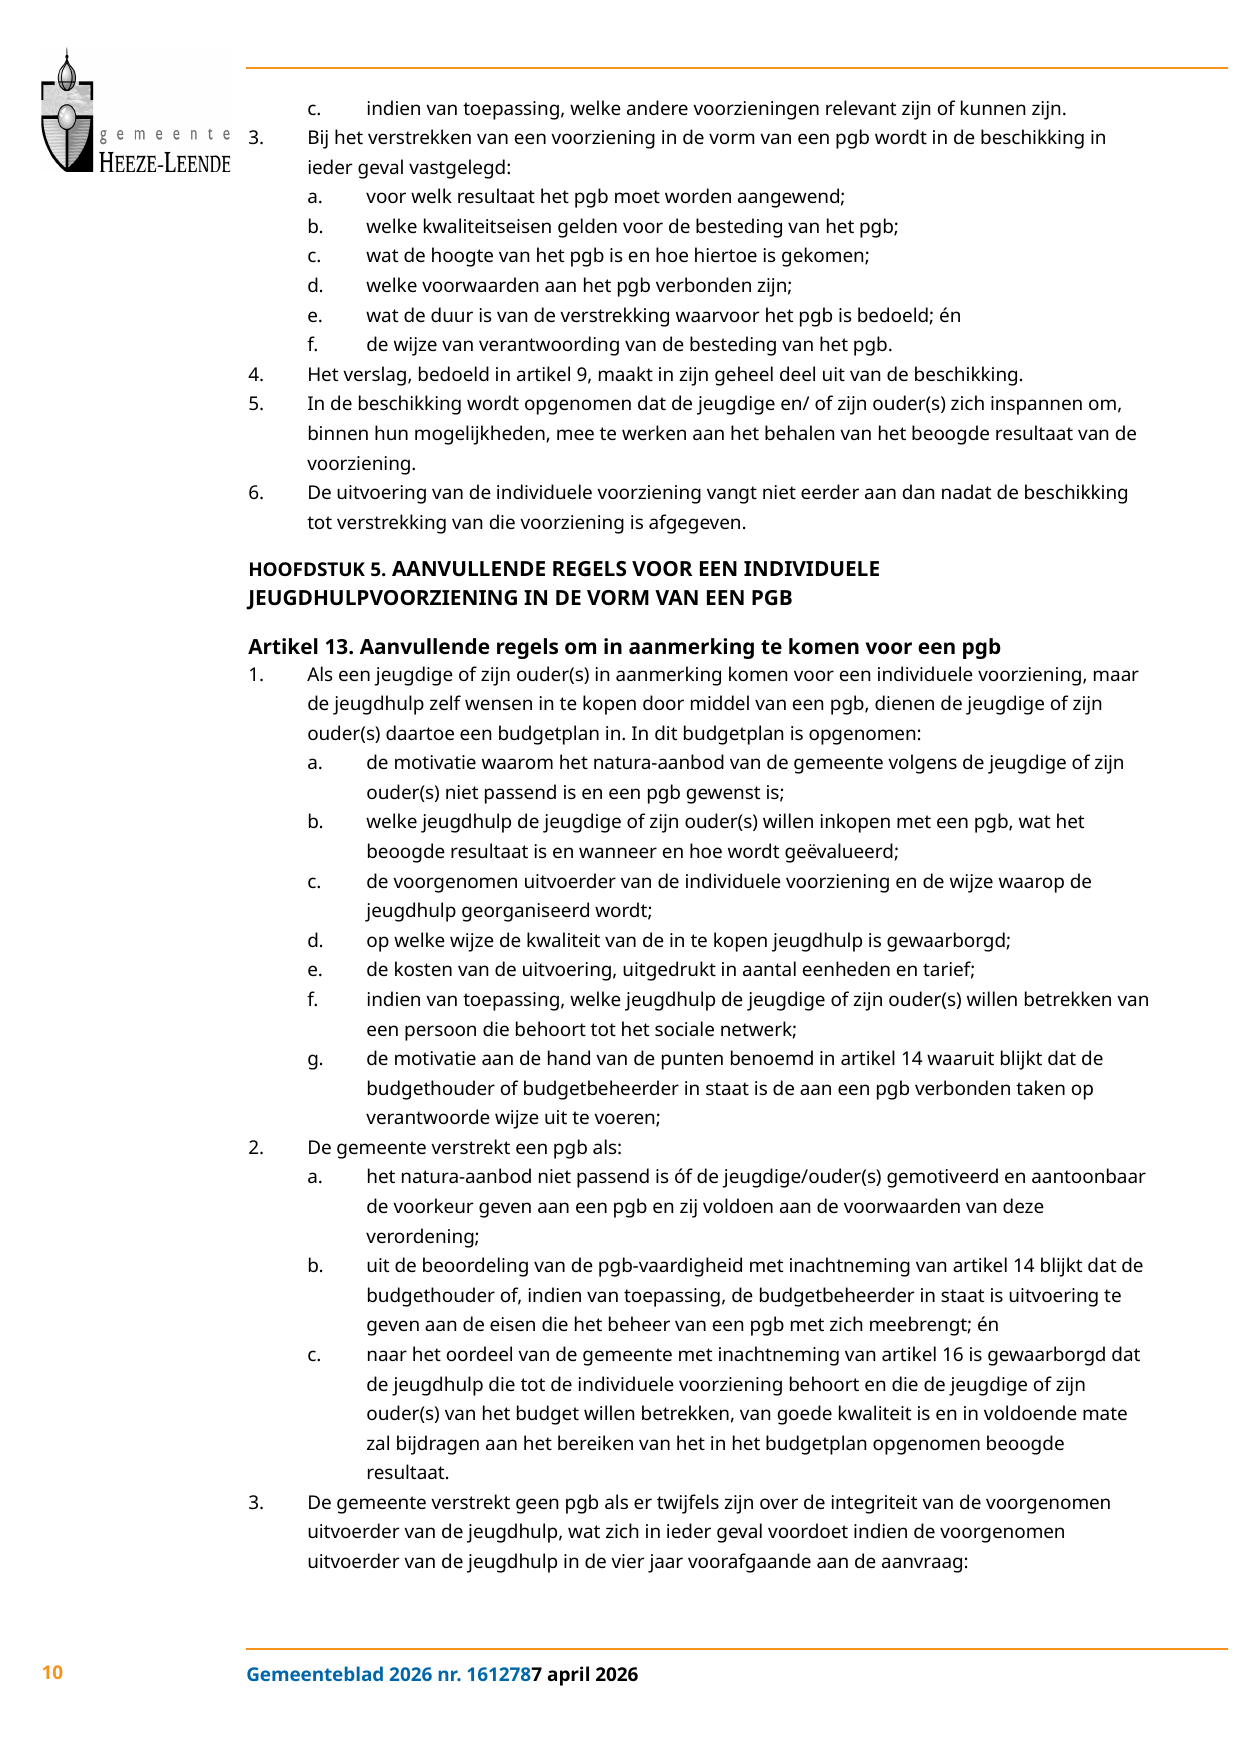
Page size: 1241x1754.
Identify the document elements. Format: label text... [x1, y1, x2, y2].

list welke voorwaarden aan het pgb verbonden zijn; [307, 272, 1152, 298]
list de wijze van verantwoording van de besteding van het pgb. [307, 331, 1152, 357]
list de motivatie waarom het natura-aanbod van de gemeente volgens de jeugdige of zijn ouder(s) niet passend is en een pgb gewenst is; [307, 749, 1152, 805]
list wat de duur is van de verstrekking waarvoor het pgb is bedoeld; én [307, 302, 1152, 328]
text Artikel 13. Aanvullende regels om in aanmerking te komen voor een pgb [248, 632, 1152, 661]
list Het verslag, bedoeld in artikel 9, maakt in zijn geheel deel uit van de beschikking. [248, 361, 1152, 387]
list welke kwaliteitseisen gelden voor de besteding van het pgb; [307, 213, 1152, 239]
list In de beschikking wordt opgenomen dat de jeugdige en/ of zijn ouder(s) zich inspannen om, binnen hun mogelijkheden, mee te werken aan het behalen van het beoogde resultaat van de voorziening. [248, 391, 1152, 476]
list De gemeente verstrekt een pgb als: [248, 1134, 1152, 1160]
list de motivatie aan de hand van de punten benoemd in artikel 14 waaruit blijkt dat de budgethouder of budgetbeheerder in staat is de aan een pgb verbonden taken op verantwoorde wijze uit te voeren; [307, 1045, 1152, 1130]
list wat de hoogte van het pgb is en hoe hiertoe is gekomen; [307, 243, 1152, 268]
list de voorgenomen uitvoerder van de individuele voorziening en de wijze waarop de jeugdhulp georganiseerd wordt; [307, 868, 1152, 923]
list indien van toepassing, welke jeugdhulp de jeugdige of zijn ouder(s) willen betrekken van een persoon die behoort tot het sociale netwerk; [307, 986, 1152, 1041]
list De gemeente verstrekt geen pgb als er twijfels zijn over de integriteit van de voorgenomen uitvoerder van de jeugdhulp, wat zich in ieder geval voordoet indien de voorgenomen uitvoerder van de jeugdhulp in de vier jaar voorafgaande aan de aanvraag: [248, 1489, 1152, 1574]
list welke jeugdhulp de jeugdige of zijn ouder(s) willen inkopen met een pgb, wat het beoogde resultaat is en wanneer en hoe wordt geëvalueerd; [307, 809, 1152, 864]
list voor welk resultaat het pgb moet worden aangewend; [307, 183, 1152, 209]
list Als een jeugdige of zijn ouder(s) in aanmerking komen voor een individuele voorziening, maar de jeugdhulp zelf wensen in te kopen door middel van een pgb, dienen de jeugdige of zijn ouder(s) daartoe een budgetplan in. In dit budgetplan is opgenomen: [248, 661, 1152, 746]
list het natura-aanbod niet passend is óf de jeugdige/ouder(s) gemotiveerd en aantoonbaar de voorkeur geven aan een pgb en zij voldoen aan de voorwaarden van deze verordening; [307, 1164, 1152, 1248]
list op welke wijze de kwaliteit van de in te kopen jeugdhulp is gewaarborgd; [307, 927, 1152, 953]
list uit de beoordeling van de pgb-vaardigheid met inachtneming van artikel 14 blijkt dat de budgethouder of, indien van toepassing, de budgetbeheerder in staat is uitvoering te geven aan de eisen die het beheer van een pgb met zich meebrengt; én [307, 1252, 1152, 1337]
list De uitvoering van de individuele voorziening vangt niet eerder aan dan nadat de beschikking tot verstrekking van die voorziening is afgegeven. [248, 479, 1152, 535]
list de kosten van de uitvoering, uitgedrukt in aantal eenheden en tarief; [307, 957, 1152, 982]
picture [41, 47, 231, 172]
list Bij het verstrekken van een voorziening in de vorm van een pgb wordt in de beschikking in ieder geval vastgelegd: [248, 124, 1152, 180]
text HOOFDSTUK 5. AANVULLENDE REGELS VOOR EEN INDIVIDUELE JEUGDHULPVOORZIENING IN DE VORM VAN EEN PGB [248, 554, 1152, 611]
list naar het oordeel van de gemeente met inachtneming van artikel 16 is gewaarborgd dat de jeugdhulp die tot de individuele voorziening behoort en die de jeugdige of zijn ouder(s) van het budget willen betrekken, van goede kwaliteit is en in voldoende mate zal bijdragen aan het bereiken van het in het budgetplan opgenomen beoogde resultaat. [307, 1341, 1152, 1485]
list indien van toepassing, welke andere voorzieningen relevant zijn of kunnen zijn. [307, 95, 1152, 121]
